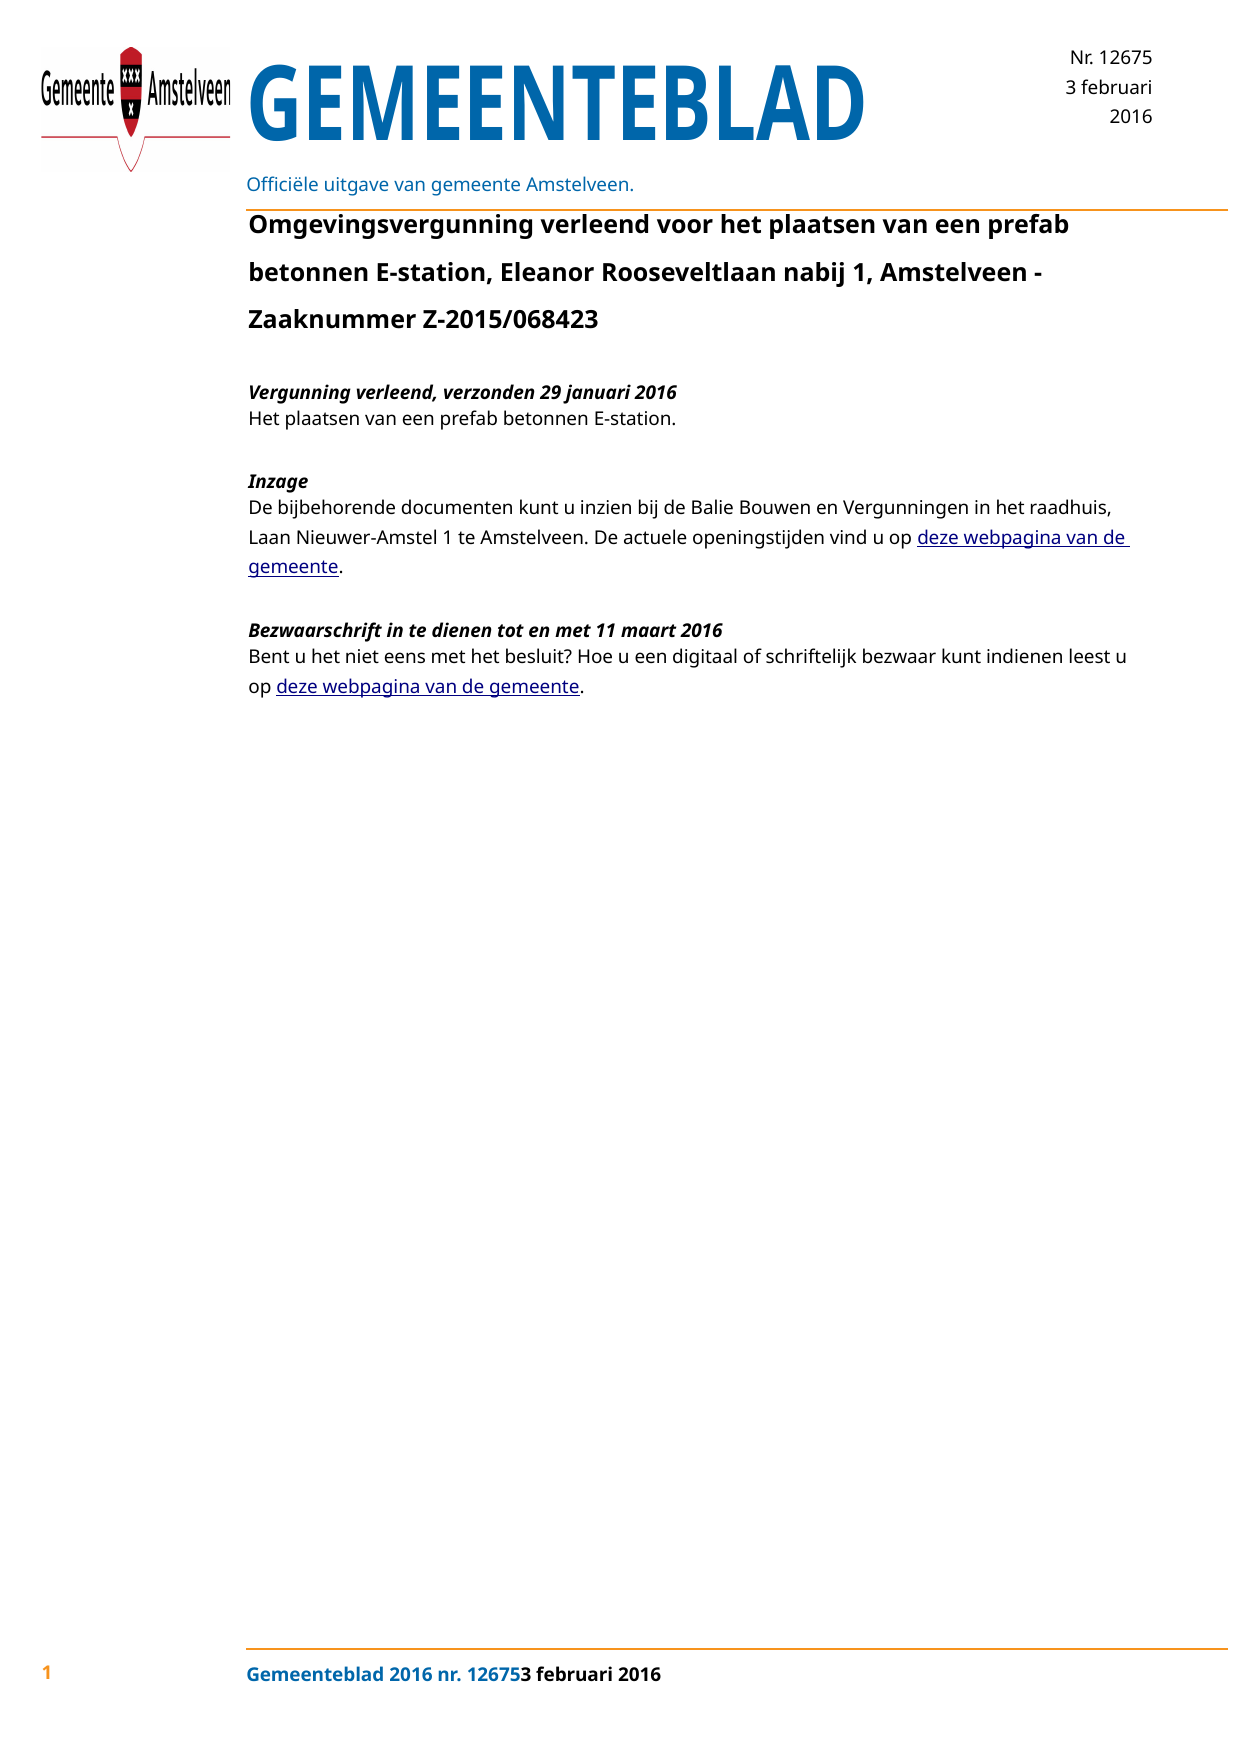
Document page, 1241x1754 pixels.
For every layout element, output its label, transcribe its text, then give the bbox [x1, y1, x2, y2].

text De bijbehorende documenten kunt u inzien bij de Balie Bouwen en Vergunningen in het raadhuis, Laan Nieuwer-Amstel 1 te Amstelveen. De actuele openingstijden vind u op deze webpagina van de gemeente. [248, 494, 1152, 579]
text Het plaatsen van een prefab betonnen E-station. [248, 405, 1152, 431]
text Inzage [248, 469, 1152, 494]
text Omgevingsvergunning verleend voor het plaatsen van een prefab betonnen E-station, Eleanor Rooseveltlaan nabij 1, Amstelveen - Zaaknummer Z-2015/068423 [248, 211, 1152, 336]
text Vergunning verleend, verzonden 29 januari 2016 [248, 379, 1152, 405]
text Bezwaarschrift in te dienen tot en met 11 maart 2016 [248, 618, 1152, 643]
text Bent u het niet eens met het besluit? Hoe u een digitaal of schriftelijk bezwaar kunt indienen leest u op deze webpagina van de gemeente. [248, 643, 1152, 699]
picture [41, 47, 231, 172]
